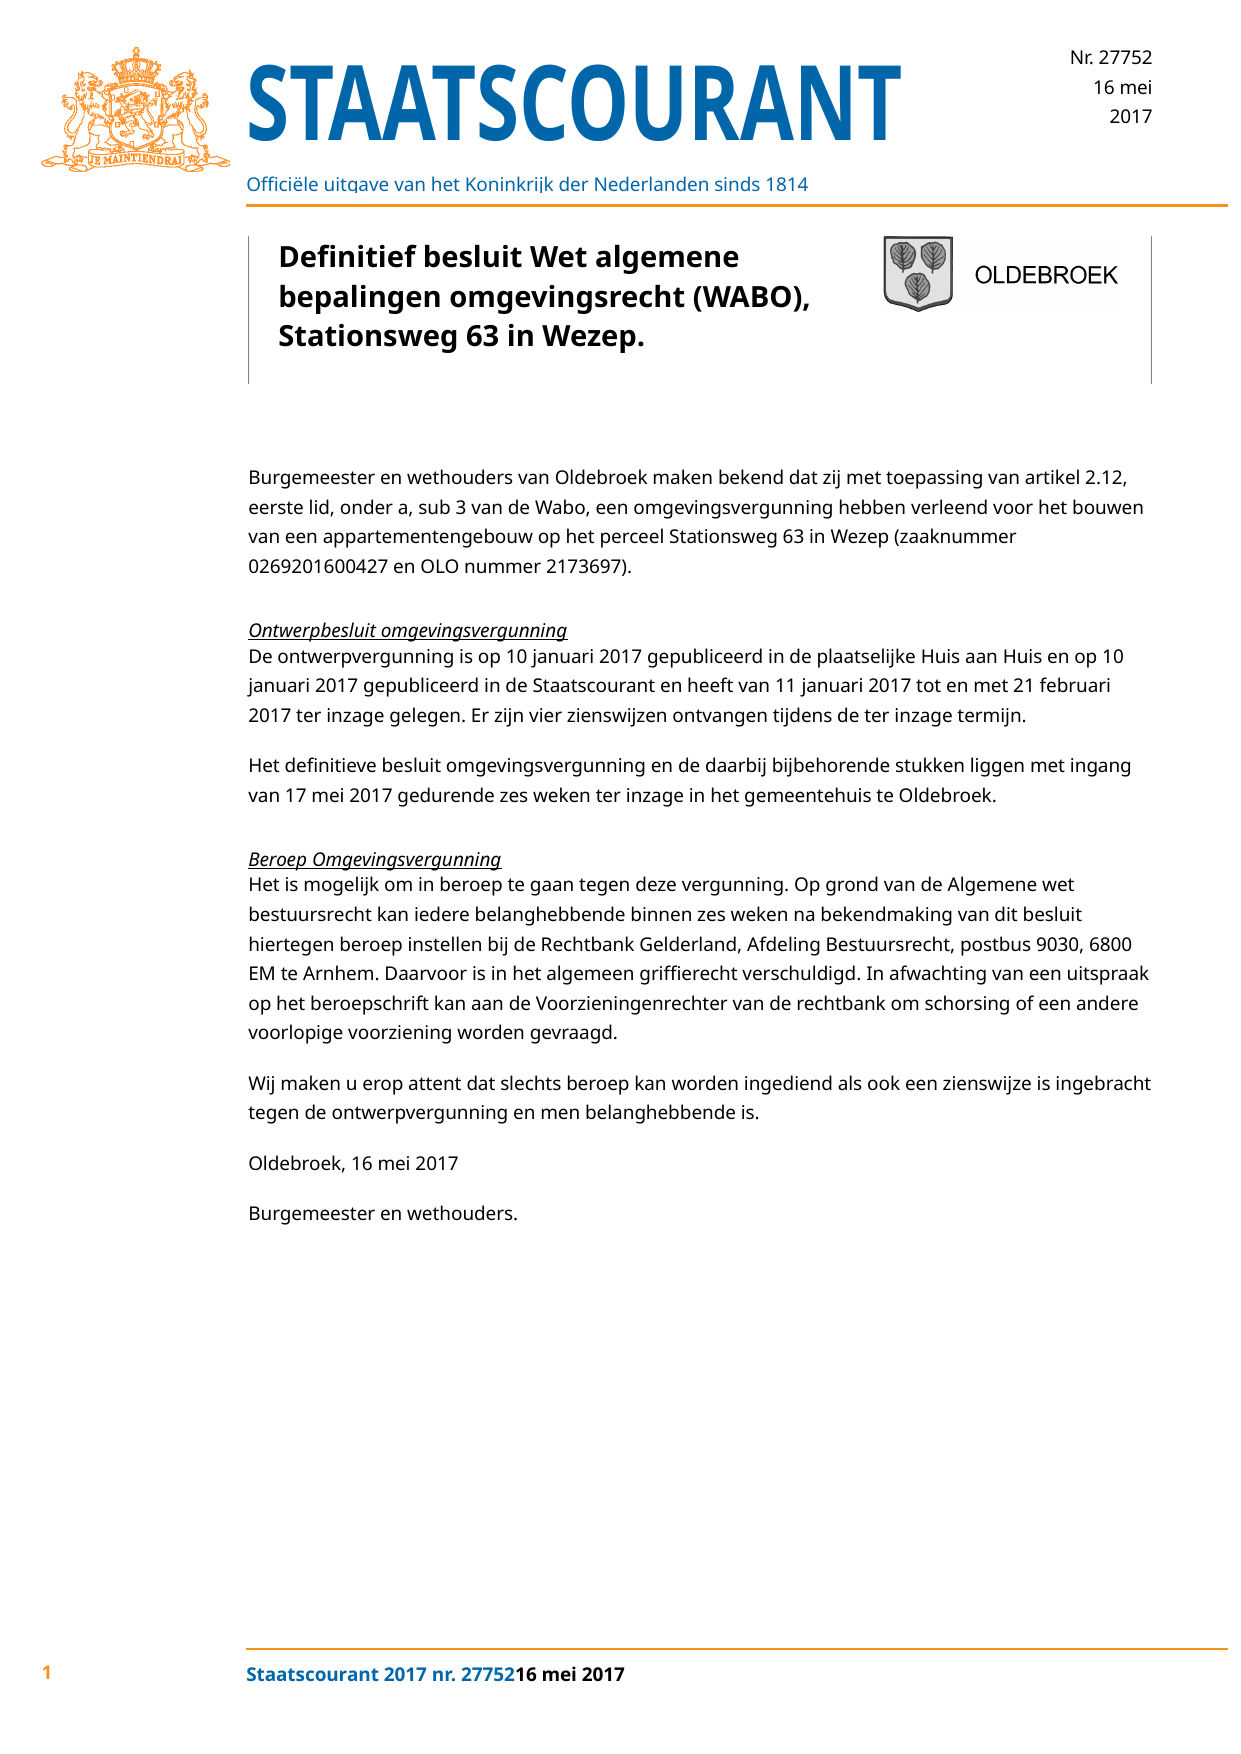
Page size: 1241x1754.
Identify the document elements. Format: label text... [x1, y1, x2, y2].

text Burgemeester en wethouders van Oldebroek maken bekend dat zij met toepassing van artikel 2.12, eerste lid, onder a, sub 3 van de Wabo, een omgevingsvergunning hebben verleend voor het bouwen van een appartementengebouw op het perceel Stationsweg 63 in Wezep (zaaknummer 0269201600427 en OLO nummer 2173697). [248, 464, 1152, 579]
text Beroep Omgevingsvergunning [248, 846, 1152, 872]
picture [41, 47, 231, 172]
text De ontwerpvergunning is op 10 januari 2017 gepubliceerd in de plaatselijke Huis aan Huis en op 10 januari 2017 gepubliceerd in de Staatscourant en heeft van 11 januari 2017 tot en met 21 februari 2017 ter inzage gelegen. Er zijn vier zienswijzen ontvangen tijdens de ter inzage termijn. [248, 643, 1152, 728]
text Oldebroek, 16 mei 2017 [248, 1150, 1152, 1176]
text Het is mogelijk om in beroep te gaan tegen deze vergunning. Op grond van de Algemene wet bestuursrecht kan iedere belanghebbende binnen zes weken na bekendmaking van dit besluit hiertegen beroep instellen bij de Rechtbank Gelderland, Afdeling Bestuursrecht, postbus 9030, 6800 EM te Arnhem. Daarvoor is in het algemeen griffierecht verschuldigd. In afwachting van een uitspraak op het beroepschrift kan aan de Voorzieningenrechter van de rechtbank om schorsing of een andere voorlopige voorziening worden gevraagd. [248, 872, 1152, 1045]
text Burgemeester en wethouders. [248, 1200, 1152, 1226]
text Wij maken u erop attent dat slechts beroep kan worden ingediend als ook een zienswijze is ingebracht tegen de ontwerpvergunning en men belanghebbende is. [248, 1070, 1152, 1125]
text Ontwerpbesluit omgevingsvergunning [248, 617, 1152, 643]
picture [882, 236, 1119, 314]
text Het definitieve besluit omgevingsvergunning en de daarbij bijbehorende stukken liggen met ingang van 17 mei 2017 gedurende zes weken ter inzage in het gemeentehuis te Oldebroek. [248, 752, 1152, 808]
table_header Definitief besluit Wet algemene bepalingen omgevingsrecht (WABO), Stationsweg 63 in Wezep. [249, 236, 850, 384]
table_header [850, 236, 1151, 384]
